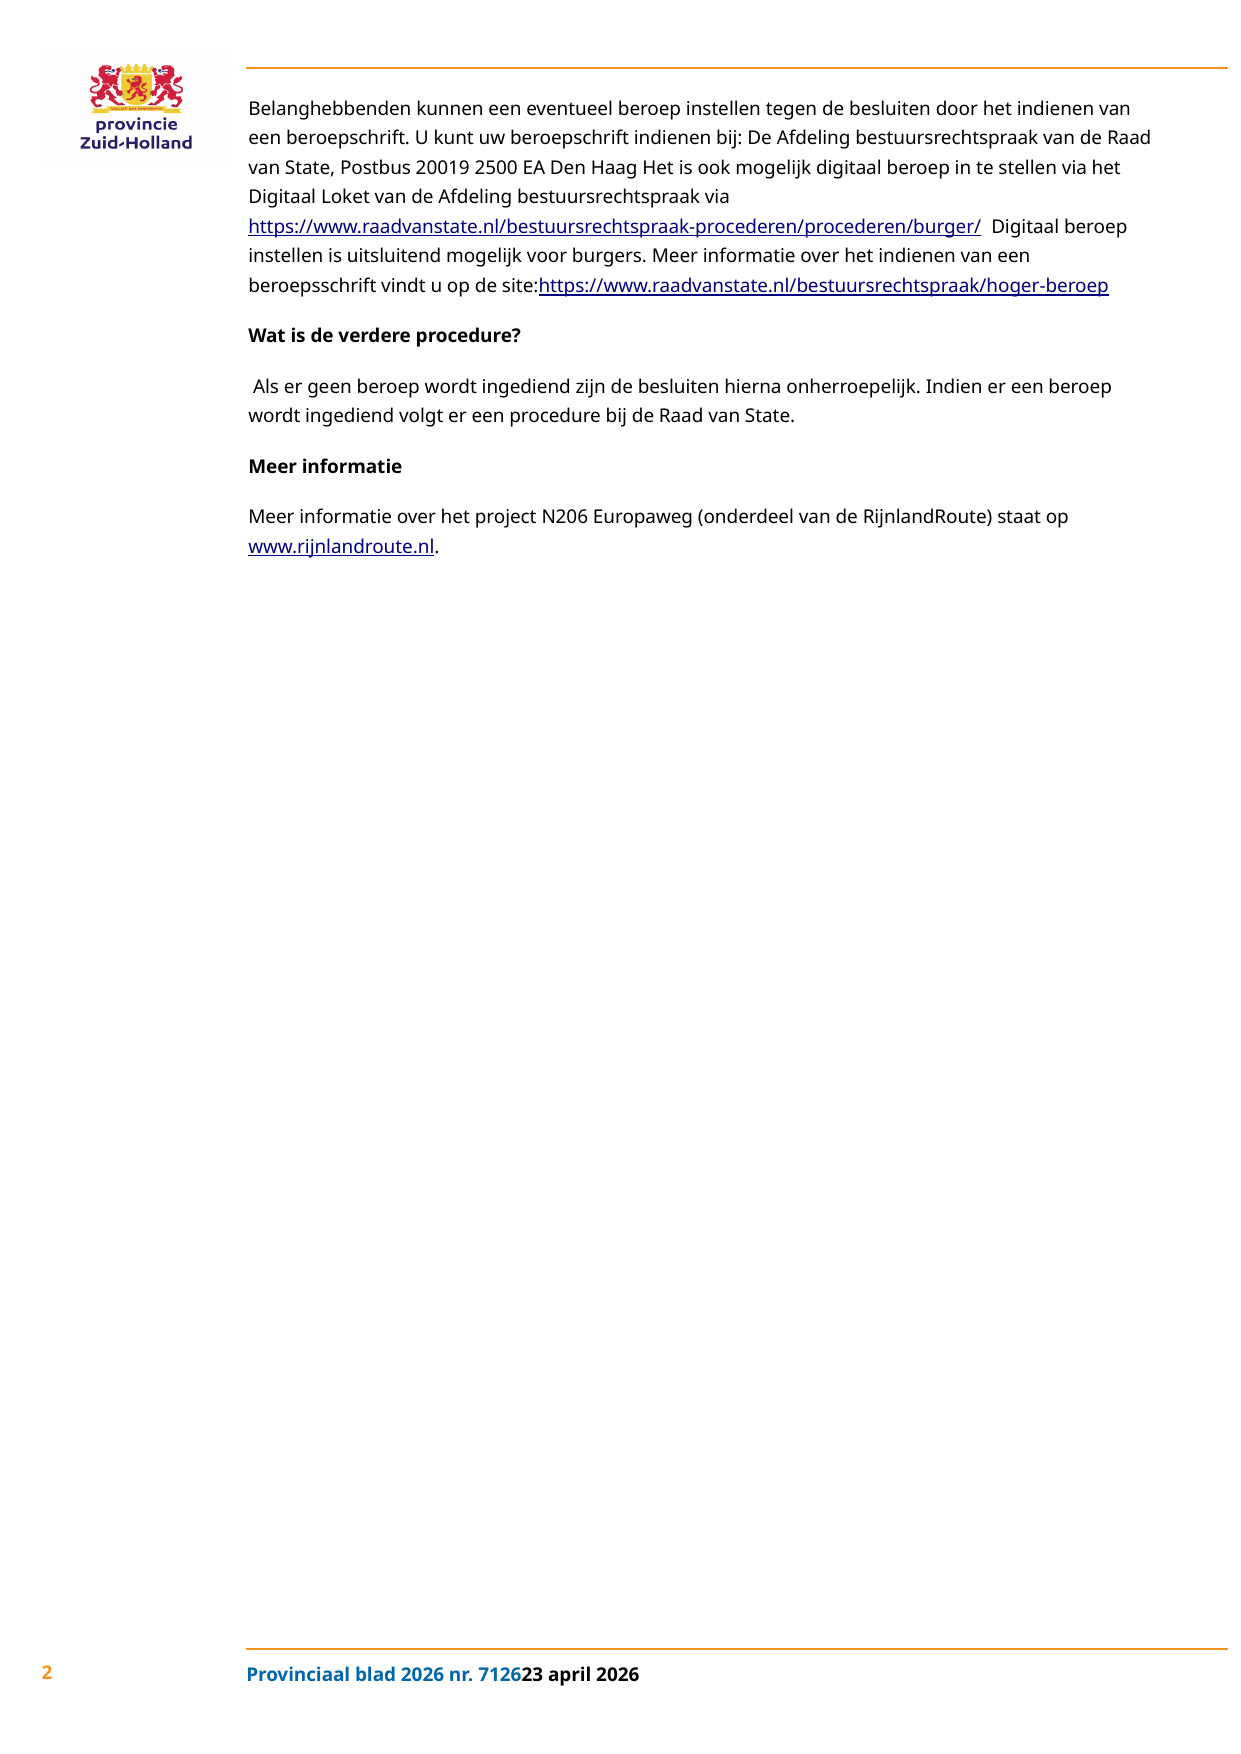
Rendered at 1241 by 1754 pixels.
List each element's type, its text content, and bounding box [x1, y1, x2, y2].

text Meer informatie [248, 453, 1152, 479]
text Wat is de verdere procedure? [248, 323, 1152, 348]
text Meer informatie over het project N206 Europaweg (onderdeel van de RijnlandRoute) staat op www.rijnlandroute.nl. [248, 503, 1152, 559]
text Als er geen beroep wordt ingediend zijn de besluiten hierna onherroepelijk. Indien er een beroep wordt ingediend volgt er een procedure bij de Raad van State. [248, 373, 1152, 428]
picture [41, 47, 231, 172]
text Belanghebbenden kunnen een eventueel beroep instellen tegen de besluiten door het indienen van een beroepschrift. U kunt uw beroepschrift indienen bij: De Afdeling bestuursrechtspraak van de Raad van State, Postbus 20019 2500 EA Den Haag Het is ook mogelijk digitaal beroep in te stellen via het Digitaal Loket van de Afdeling bestuursrechtspraak via https://www.raadvanstate.nl/bestuursrechtspraak-procederen/procederen/burger/ Digitaal beroep instellen is uitsluitend mogelijk voor burgers. Meer informatie over het indienen van een beroepsschrift vindt u op de site:https://www.raadvanstate.nl/bestuursrechtspraak/hoger-beroep [248, 95, 1152, 298]
